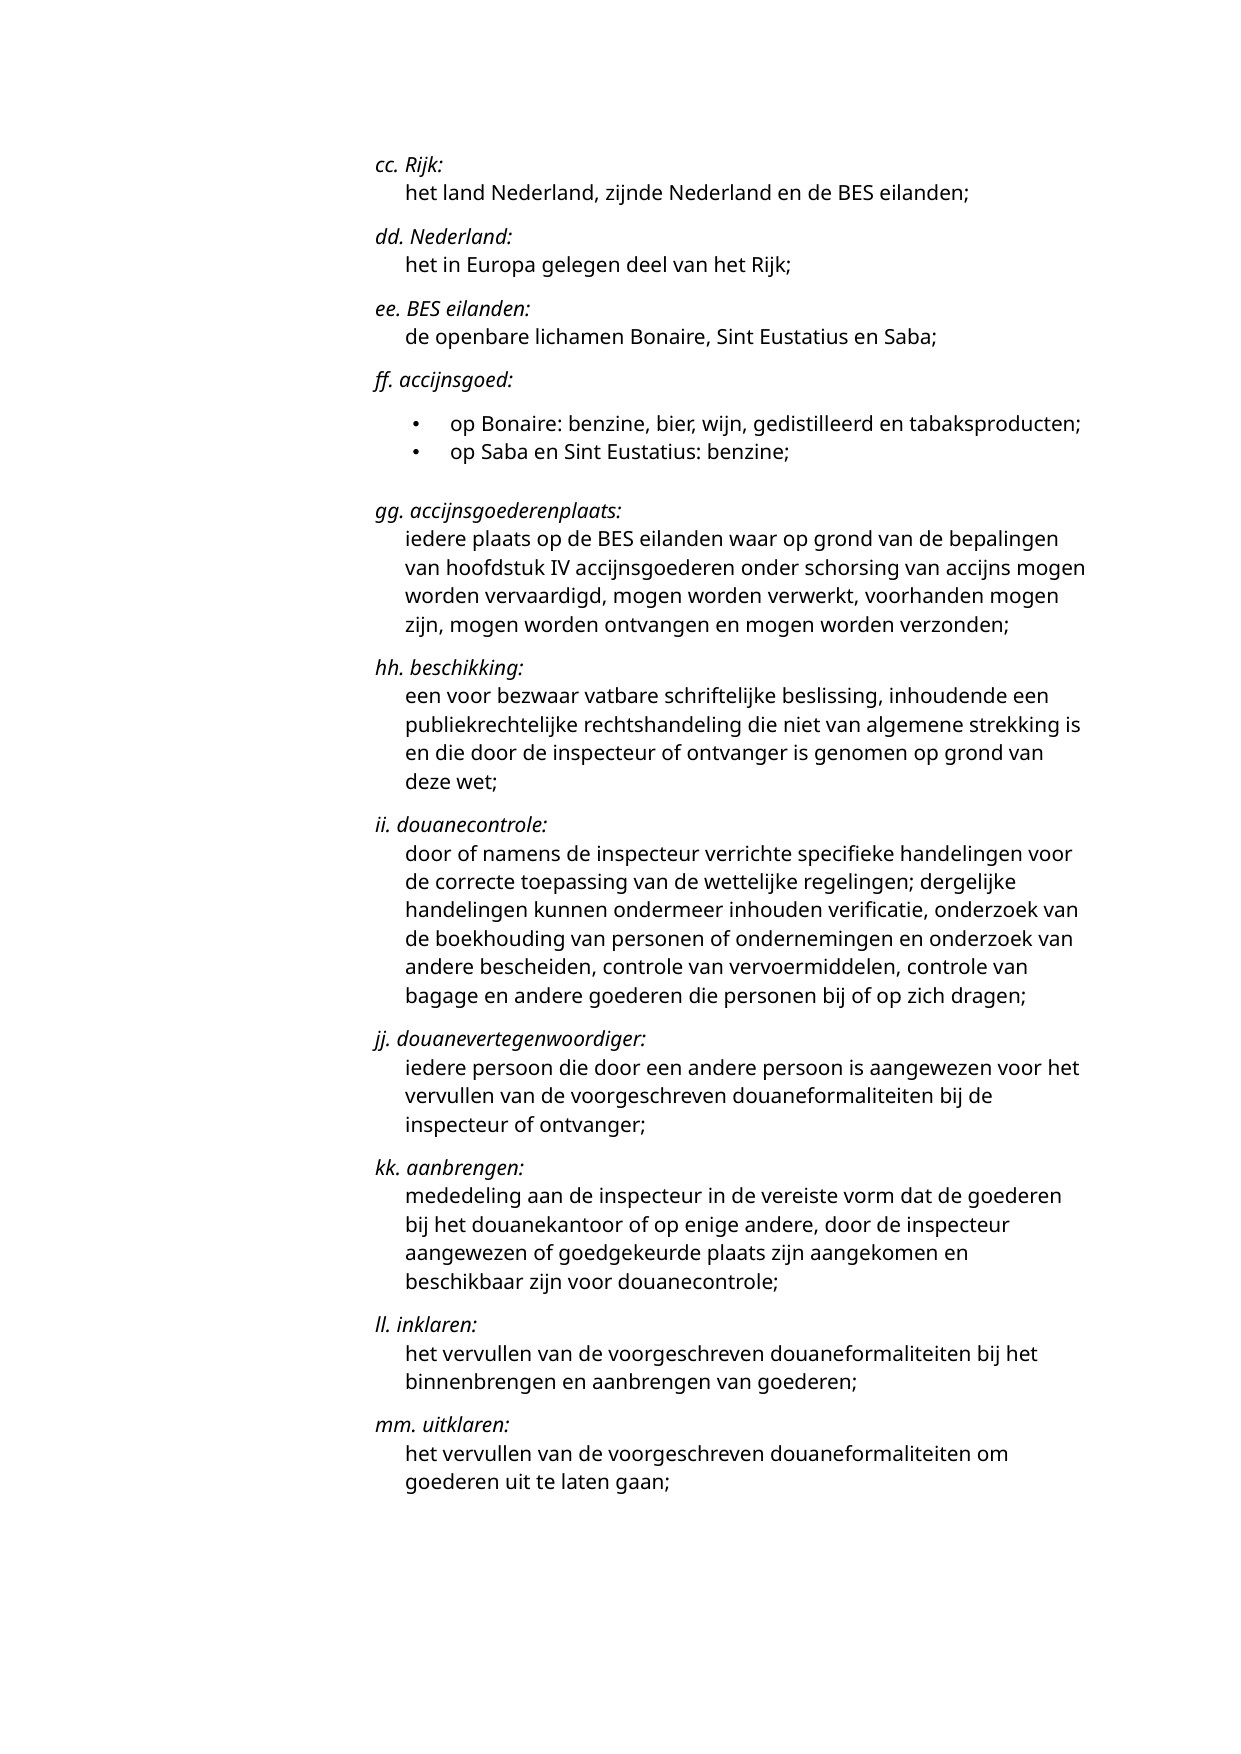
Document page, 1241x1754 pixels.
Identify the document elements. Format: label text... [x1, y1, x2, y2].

text mededeling aan de inspecteur in de vereiste vorm dat de goederen bij het douanekantoor of op enige andere, door de inspecteur aangewezen of goedgekeurde plaats zijn aangekomen en beschikbaar zijn voor douanecontrole; [405, 1182, 1090, 1295]
text kk. aanbrengen: [375, 1153, 1090, 1182]
text iedere plaats op de BES eilanden waar op grond van de bepalingen van hoofdstuk IV accijnsgoederen onder schorsing van accijns mogen worden vervaardigd, mogen worden verwerkt, voorhanden mogen zijn, mogen worden ontvangen en mogen worden verzonden; [405, 524, 1090, 638]
text de openbare lichamen Bonaire, Sint Eustatius en Saba; [405, 322, 1090, 351]
text dd. Nederland: [375, 222, 1090, 250]
text door of namens de inspecteur verrichte specifieke handelingen voor de correcte toepassing van de wettelijke regelingen; dergelijke handelingen kunnen ondermeer inhouden verificatie, onderzoek van de boekhouding van personen of ondernemingen en onderzoek van andere bescheiden, controle van vervoermiddelen, controle van bagage en andere goederen die personen bij of op zich dragen; [405, 839, 1090, 1009]
text het vervullen van de voorgeschreven douaneformaliteiten bij het binnenbrengen en aanbrengen van goederen; [405, 1339, 1090, 1396]
text ll. inklaren: [375, 1310, 1090, 1339]
text ff. accijnsgoed: [375, 366, 1090, 394]
text jj. douanevertegenwoordiger: [375, 1024, 1090, 1053]
text het vervullen van de voorgeschreven douaneformaliteiten om goederen uit te laten gaan; [405, 1439, 1090, 1496]
text hh. beschikking: [375, 653, 1090, 682]
text ii. douanecontrole: [375, 810, 1090, 839]
text iedere persoon die door een andere persoon is aangewezen voor het vervullen van de voorgeschreven douaneformaliteiten bij de inspecteur of ontvanger; [405, 1053, 1090, 1138]
list op Saba en Sint Eustatius: benzine; [412, 437, 1090, 466]
text het in Europa gelegen deel van het Rijk; [405, 250, 1090, 279]
text mm. uitklaren: [375, 1411, 1090, 1439]
text ee. BES eilanden: [375, 294, 1090, 322]
list op Bonaire: benzine, bier, wijn, gedistilleerd en tabaksproducten; [412, 409, 1090, 437]
text het land Nederland, zijnde Nederland en de BES eilanden; [405, 178, 1090, 207]
text gg. accijnsgoederenplaats: [375, 496, 1090, 524]
text een voor bezwaar vatbare schriftelijke beslissing, inhoudende een publiekrechtelijke rechtshandeling die niet van algemene strekking is en die door de inspecteur of ontvanger is genomen op grond van deze wet; [405, 682, 1090, 795]
text cc. Rijk: [375, 150, 1090, 178]
